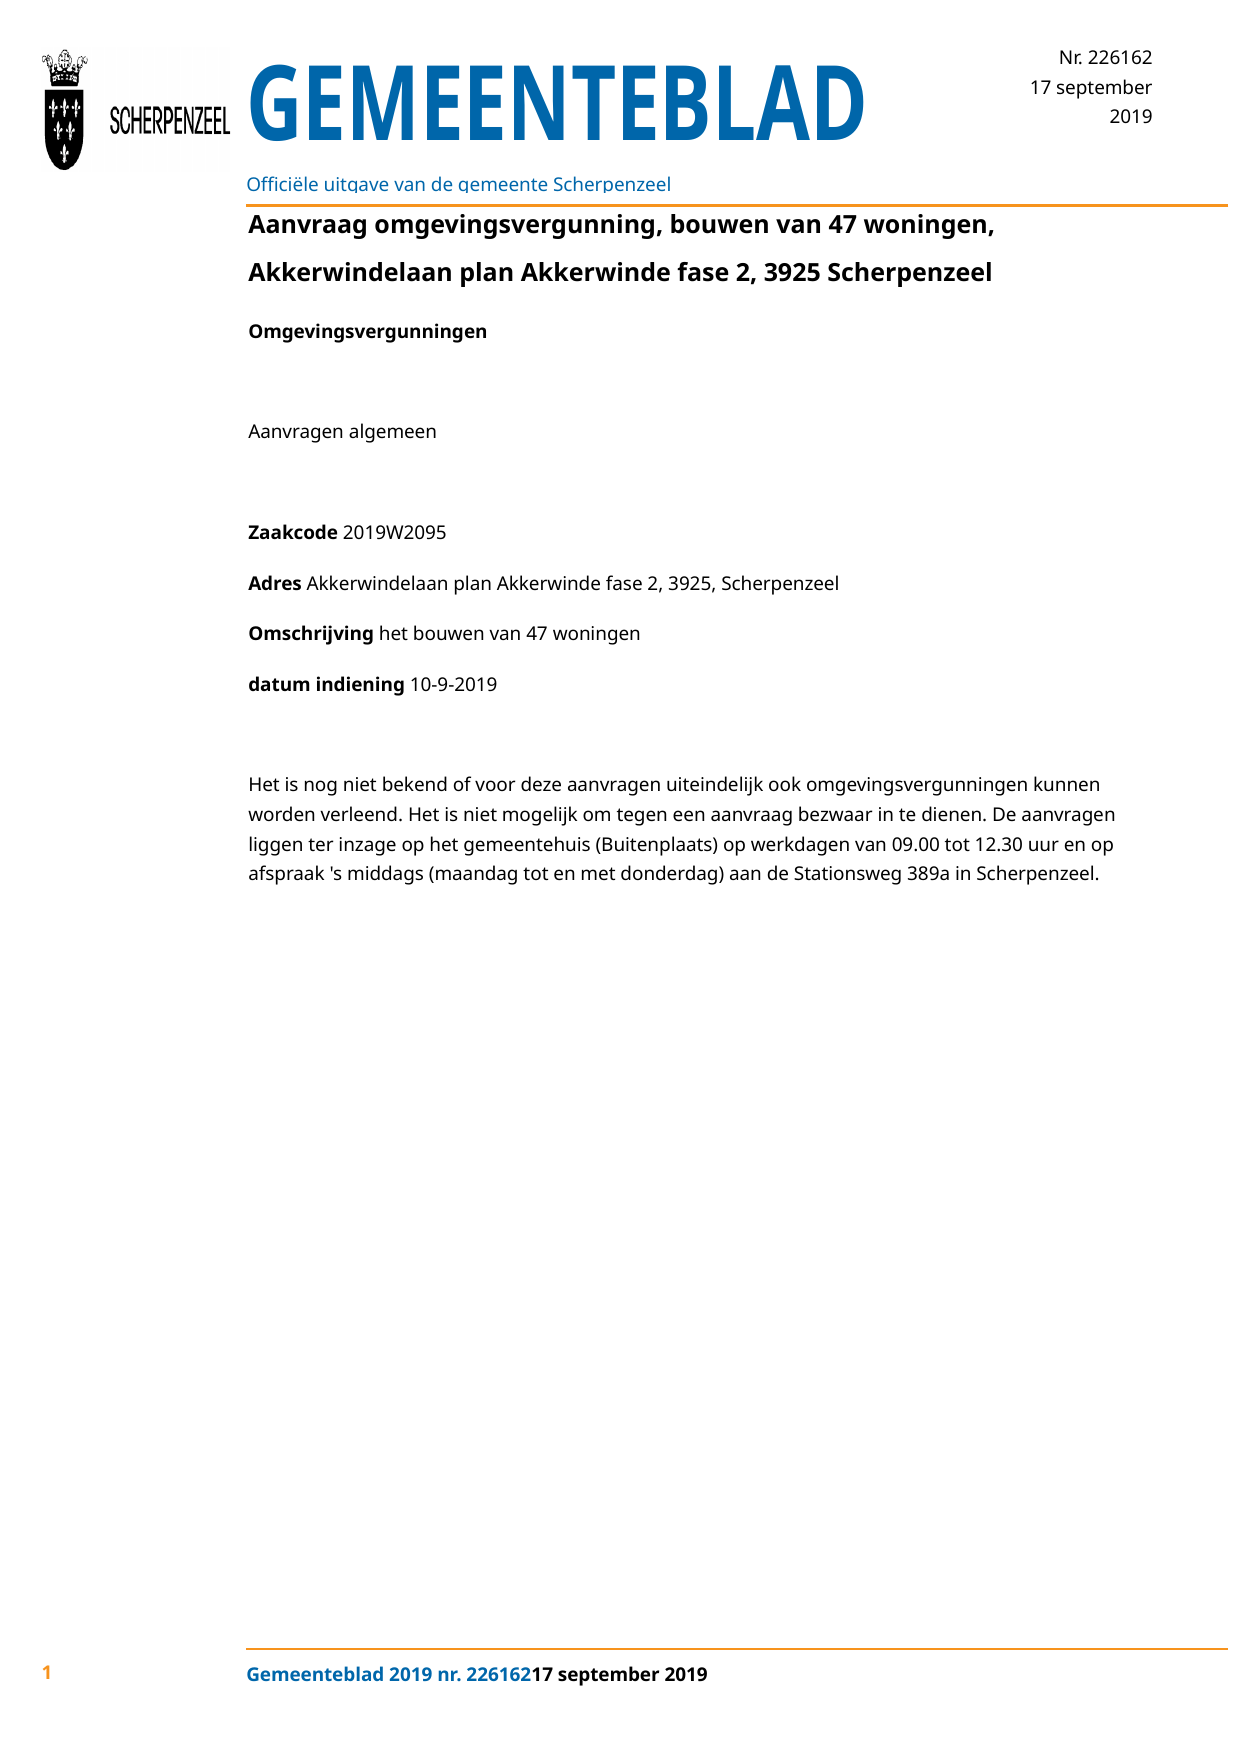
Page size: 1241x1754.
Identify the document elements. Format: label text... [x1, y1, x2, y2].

text Omgevingsvergunningen [248, 318, 1152, 344]
text Adres Akkerwindelaan plan Akkerwinde fase 2, 3925, Scherpenzeel [248, 570, 1152, 596]
text Het is nog niet bekend of voor deze aanvragen uiteindelijk ook omgevingsvergunningen kunnen worden verleend. Het is niet mogelijk om tegen een aanvraag bezwaar in te dienen. De aanvragen liggen ter inzage op het gemeentehuis (Buitenplaats) op werkdagen van 09.00 tot 12.30 uur en op afspraak 's middags (maandag tot en met donderdag) aan de Stationsweg 389a in Scherpenzeel. [248, 772, 1152, 886]
picture [41, 47, 231, 172]
text Zaakcode 2019W2095 [248, 519, 1152, 545]
text Aanvragen algemeen [248, 419, 1152, 444]
text Aanvraag omgevingsvergunning, bouwen van 47 woningen, Akkerwindelaan plan Akkerwinde fase 2, 3925 Scherpenzeel [248, 207, 1152, 288]
text Omschrijving het bouwen van 47 woningen [248, 620, 1152, 646]
text datum indiening 10-9-2019 [248, 671, 1152, 697]
